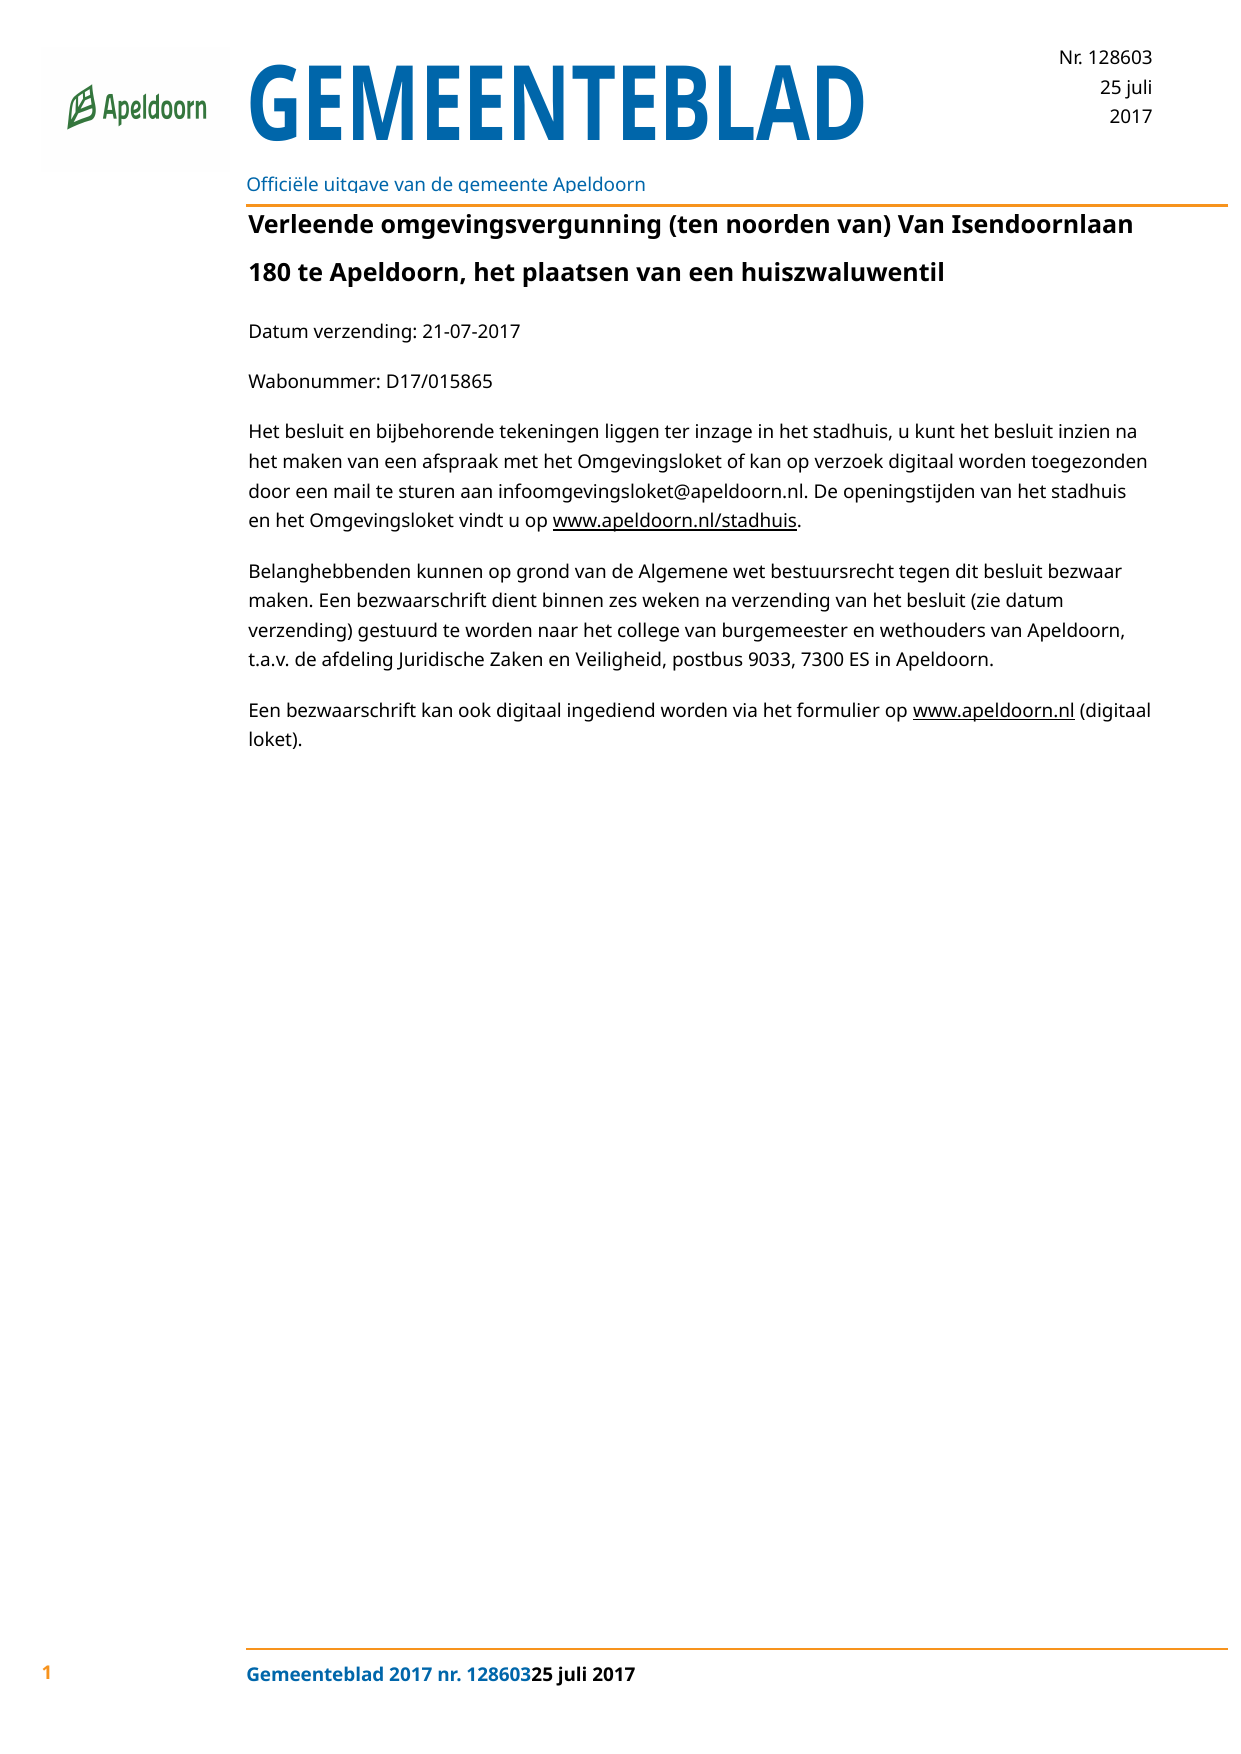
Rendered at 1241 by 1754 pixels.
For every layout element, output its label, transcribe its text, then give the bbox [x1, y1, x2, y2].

text Belanghebbenden kunnen op grond van de Algemene wet bestuursrecht tegen dit besluit bezwaar maken. Een bezwaarschrift dient binnen zes weken na verzending van het besluit (zie datum verzending) gestuurd te worden naar het college van burgemeester en wethouders van Apeldoorn, t.a.v. de afdeling Juridische Zaken en Veiligheid, postbus 9033, 7300 ES in Apeldoorn. [248, 558, 1152, 672]
text Een bezwaarschrift kan ook digitaal ingediend worden via het formulier op www.apeldoorn.nl (digitaal loket). [248, 697, 1152, 752]
text Wabonummer: D17/015865 [248, 368, 1152, 394]
text Het besluit en bijbehorende tekeningen liggen ter inzage in het stadhuis, u kunt het besluit inzien na het maken van een afspraak met het Omgevingsloket of kan op verzoek digitaal worden toegezonden door een mail te sturen aan infoomgevingsloket@apeldoorn.nl. De openingstijden van het stadhuis en het Omgevingsloket vindt u op www.apeldoorn.nl/stadhuis. [248, 419, 1152, 533]
text Verleende omgevingsvergunning (ten noorden van) Van Isendoornlaan 180 te Apeldoorn, het plaatsen van een huiszwaluwentil [248, 207, 1152, 288]
text Datum verzending: 21-07-2017 [248, 318, 1152, 344]
picture [41, 47, 231, 172]
